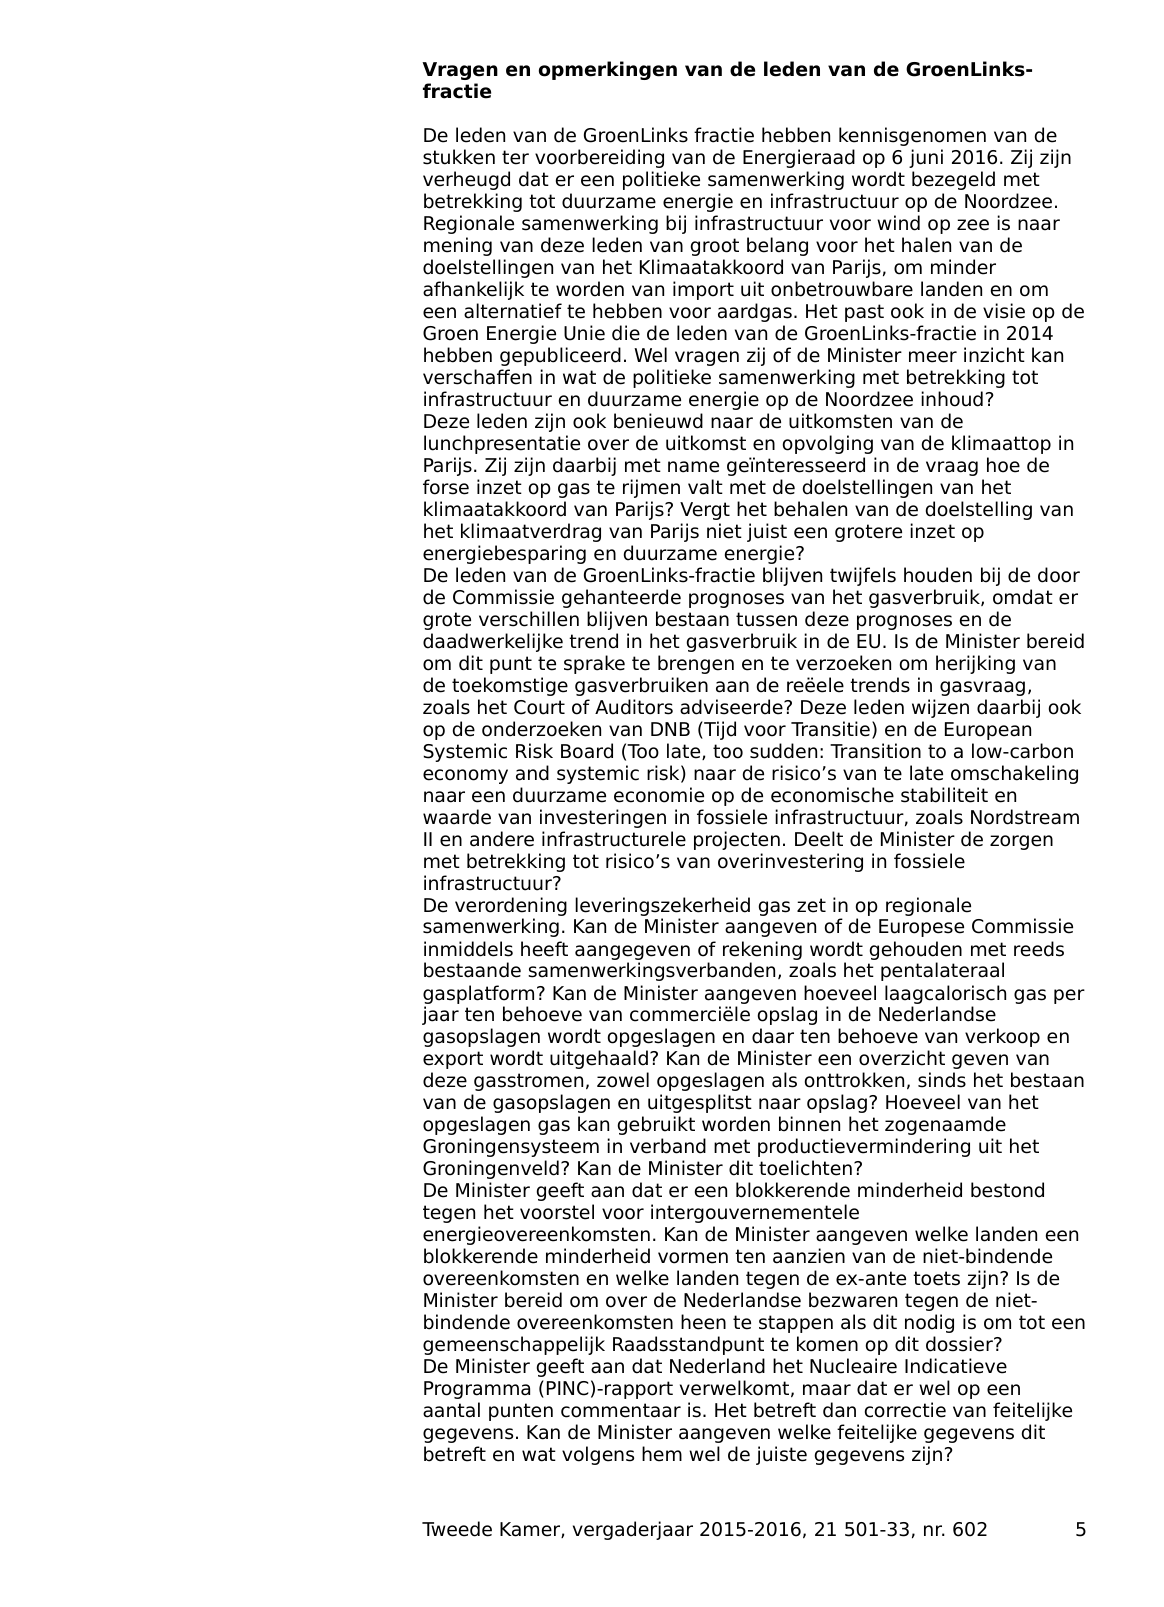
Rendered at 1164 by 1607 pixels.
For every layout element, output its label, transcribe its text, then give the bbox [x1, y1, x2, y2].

subtitle Vragen en opmerkingen van de leden van de GroenLinks-fractie [422, 59, 1087, 103]
text De Minister geeft aan dat er een blokkerende minderheid bestond tegen het voorstel voor intergouvernementele energieovereenkomsten. Kan de Minister aangeven welke landen een blokkerende minderheid vormen ten aanzien van de niet-bindende overeenkomsten en welke landen tegen de ex-ante toets zijn? Is de Minister bereid om over de Nederlandse bezwaren tegen de niet-bindende overeenkomsten heen te stappen als dit nodig is om tot een gemeenschappelijk Raadsstandpunt te komen op dit dossier? [422, 1180, 1087, 1356]
text De leden van de GroenLinks fractie hebben kennisgenomen van de stukken ter voorbereiding van de Energieraad op 6 juni 2016. Zij zijn verheugd dat er een politieke samenwerking wordt bezegeld met betrekking tot duurzame energie en infrastructuur op de Noordzee. Regionale samenwerking bij infrastructuur voor wind op zee is naar mening van deze leden van groot belang voor het halen van de doelstellingen van het Klimaatakkoord van Parijs, om minder afhankelijk te worden van import uit onbetrouwbare landen en om een alternatief te hebben voor aardgas. Het past ook in de visie op de Groen Energie Unie die de leden van de GroenLinks-fractie in 2014 hebben gepubliceerd. Wel vragen zij of de Minister meer inzicht kan verschaffen in wat de politieke samenwerking met betrekking tot infrastructuur en duurzame energie op de Noordzee inhoud? [422, 125, 1087, 411]
text De Minister geeft aan dat Nederland het Nucleaire Indicatieve Programma (PINC)-rapport verwelkomt, maar dat er wel op een aantal punten commentaar is. Het betreft dan correctie van feitelijke gegevens. Kan de Minister aangeven welke feitelijke gegevens dit betreft en wat volgens hem wel de juiste gegevens zijn? [422, 1356, 1087, 1466]
text De leden van de GroenLinks-fractie blijven twijfels houden bij de door de Commissie gehanteerde prognoses van het gasverbruik, omdat er grote verschillen blijven bestaan tussen deze prognoses en de daadwerkelijke trend in het gasverbruik in de EU. Is de Minister bereid om dit punt te sprake te brengen en te verzoeken om herijking van de toekomstige gasverbruiken aan de reëele trends in gasvraag, zoals het Court of Auditors adviseerde? Deze leden wijzen daarbij ook op de onderzoeken van DNB (Tijd voor Transitie) en de European Systemic Risk Board (Too late, too sudden: Transition to a low-carbon economy and systemic risk) naar de risico’s van te late omschakeling naar een duurzame economie op de economische stabiliteit en waarde van investeringen in fossiele infrastructuur, zoals Nordstream II en andere infrastructurele projecten. Deelt de Minister de zorgen met betrekking tot risico’s van overinvestering in fossiele infrastructuur? [422, 565, 1087, 894]
text Deze leden zijn ook benieuwd naar de uitkomsten van de lunchpresentatie over de uitkomst en opvolging van de klimaattop in Parijs. Zij zijn daarbij met name geïnteresseerd in de vraag hoe de forse inzet op gas te rijmen valt met de doelstellingen van het klimaatakkoord van Parijs? Vergt het behalen van de doelstelling van het klimaatverdrag van Parijs niet juist een grotere inzet op energiebesparing en duurzame energie? [422, 411, 1087, 565]
text De verordening leveringszekerheid gas zet in op regionale samenwerking. Kan de Minister aangeven of de Europese Commissie inmiddels heeft aangegeven of rekening wordt gehouden met reeds bestaande samenwerkingsverbanden, zoals het pentalateraal gasplatform? Kan de Minister aangeven hoeveel laagcalorisch gas per jaar ten behoeve van commerciële opslag in de Nederlandse gasopslagen wordt opgeslagen en daar ten behoeve van verkoop en export wordt uitgehaald? Kan de Minister een overzicht geven van deze gasstromen, zowel opgeslagen als onttrokken, sinds het bestaan van de gasopslagen en uitgesplitst naar opslag? Hoeveel van het opgeslagen gas kan gebruikt worden binnen het zogenaamde Groningensysteem in verband met productievermindering uit het Groningenveld? Kan de Minister dit toelichten? [422, 894, 1087, 1180]
